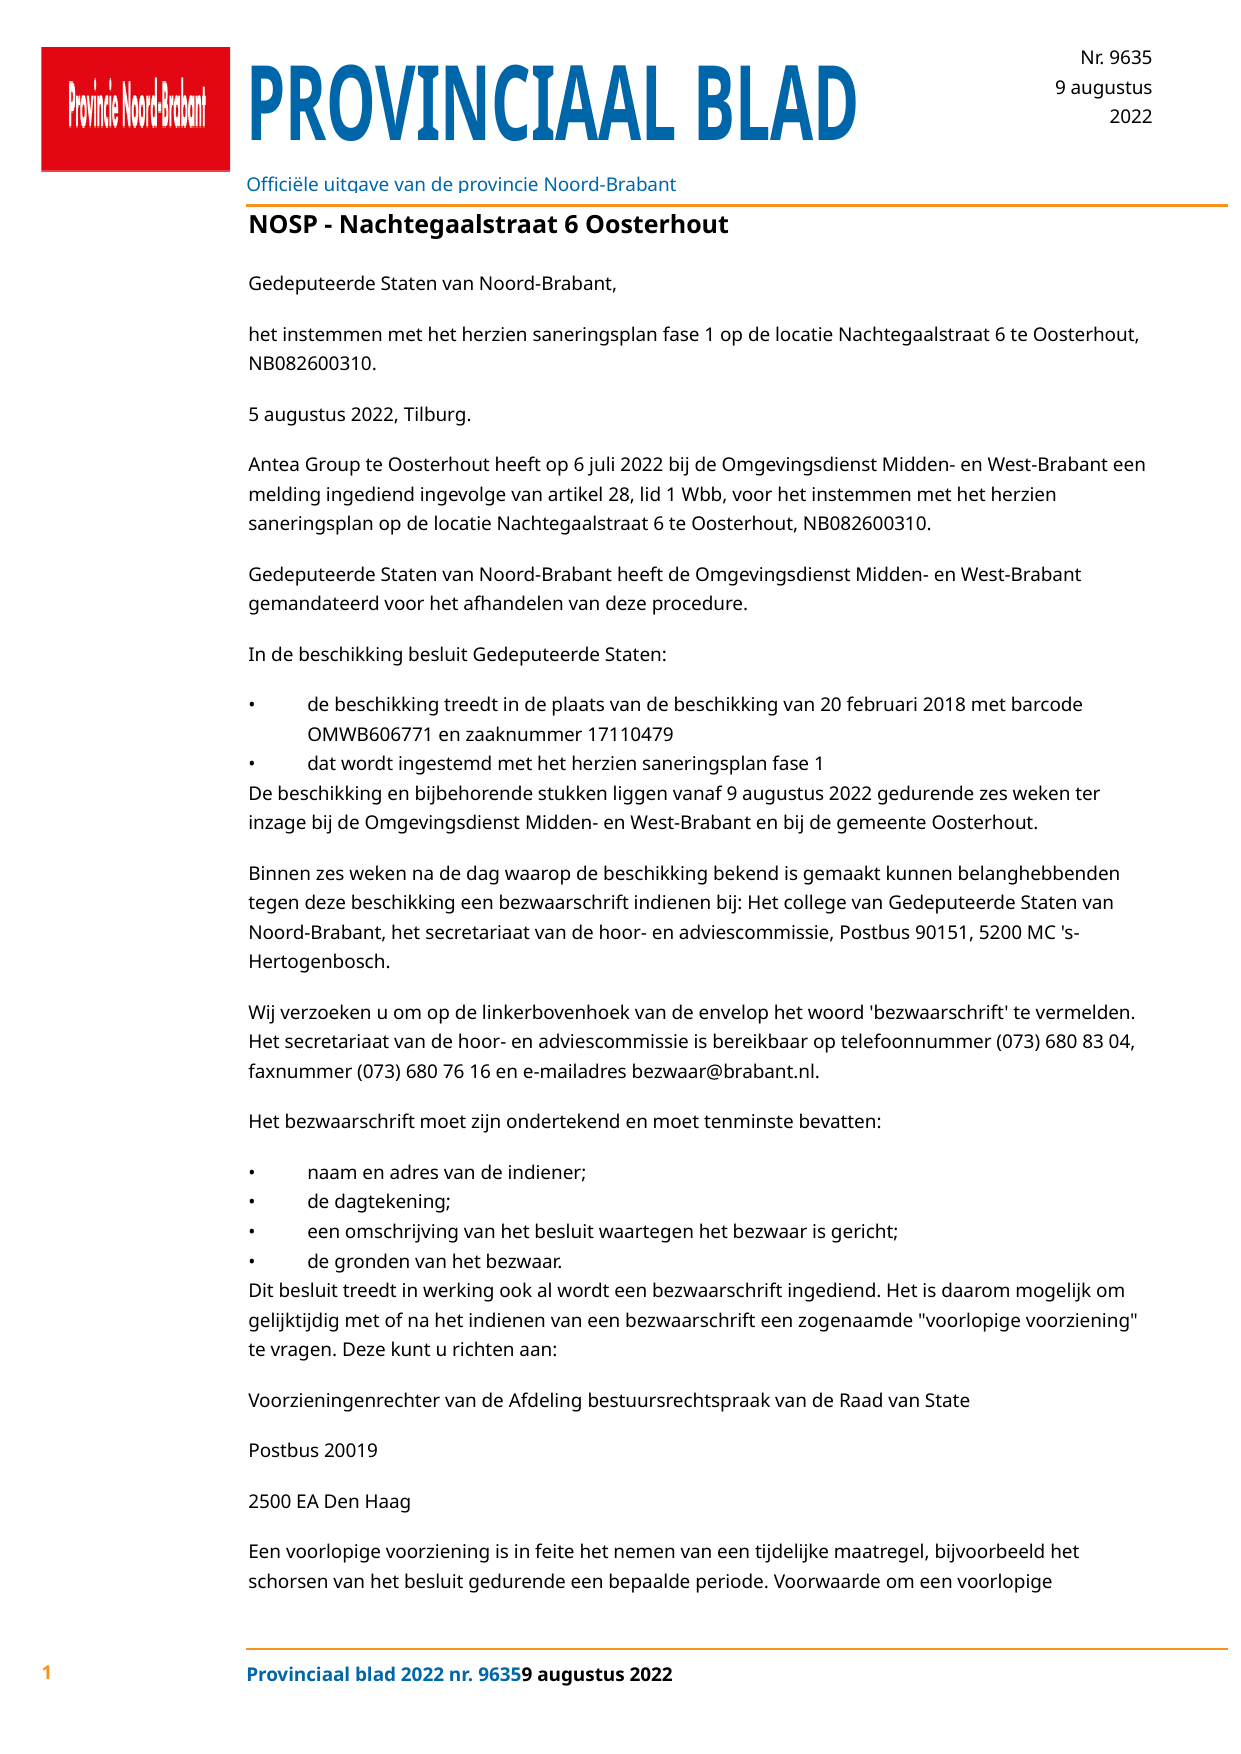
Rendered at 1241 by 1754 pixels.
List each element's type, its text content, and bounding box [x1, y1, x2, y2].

text 2500 EA Den Haag [248, 1488, 1152, 1513]
text Binnen zes weken na de dag waarop de beschikking bekend is gemaakt kunnen belanghebbenden tegen deze beschikking een bezwaarschrift indienen bij: Het college van Gedeputeerde Staten van Noord-Brabant, het secretariaat van de hoor- en adviescommissie, Postbus 90151, 5200 MC 's-Hertogenbosch. [248, 860, 1152, 974]
text NOSP - Nachtegaalstraat 6 Oosterhout [248, 207, 1152, 241]
text Antea Group te Oosterhout heeft op 6 juli 2022 bij de Omgevingsdienst Midden- en West-Brabant een melding ingediend ingevolge van artikel 28, lid 1 Wbb, voor het instemmen met het herzien saneringsplan op de locatie Nachtegaalstraat 6 te Oosterhout, NB082600310. [248, 451, 1152, 536]
text het instemmen met het herzien saneringsplan fase 1 op de locatie Nachtegaalstraat 6 te Oosterhout, NB082600310. [248, 321, 1152, 376]
list de beschikking treedt in de plaats van de beschikking van 20 februari 2018 met barcode OMWB606771 en zaaknummer 17110479 [248, 691, 1152, 746]
list een omschrijving van het besluit waartegen het bezwaar is gericht; [248, 1218, 1152, 1244]
text In de beschikking besluit Gedeputeerde Staten: [248, 641, 1152, 666]
list de gronden van het bezwaar. [248, 1248, 1152, 1273]
text Gedeputeerde Staten van Noord-Brabant heeft de Omgevingsdienst Midden- en West-Brabant gemandateerd voor het afhandelen van deze procedure. [248, 561, 1152, 616]
list de dagtekening; [248, 1189, 1152, 1214]
text Dit besluit treedt in werking ook al wordt een bezwaarschrift ingediend. Het is daarom mogelijk om gelijktijdig met of na het indienen van een bezwaarschrift een zogenaamde "voorlopige voorziening" te vragen. Deze kunt u richten aan: [248, 1277, 1152, 1362]
text Het bezwaarschrift moet zijn ondertekend en moet tenminste bevatten: [248, 1109, 1152, 1134]
text Wij verzoeken u om op de linkerbovenhoek van de envelop het woord 'bezwaarschrift' te vermelden. Het secretariaat van de hoor- en adviescommissie is bereikbaar op telefoonnummer (073) 680 83 04, faxnummer (073) 680 76 16 en e-mailadres bezwaar@brabant.nl. [248, 999, 1152, 1084]
list dat wordt ingestemd met het herzien saneringsplan fase 1 [248, 750, 1152, 776]
text Een voorlopige voorziening is in feite het nemen van een tijdelijke maatregel, bijvoorbeeld het schorsen van het besluit gedurende een bepaalde periode. Voorwaarde om een voorlopige [248, 1538, 1152, 1593]
text 5 augustus 2022, Tilburg. [248, 401, 1152, 426]
picture [41, 47, 231, 172]
text De beschikking en bijbehorende stukken liggen vanaf 9 augustus 2022 gedurende zes weken ter inzage bij de Omgevingsdienst Midden- en West-Brabant en bij de gemeente Oosterhout. [248, 780, 1152, 835]
list naam en adres van de indiener; [248, 1159, 1152, 1185]
text Gedeputeerde Staten van Noord-Brabant, [248, 270, 1152, 296]
text Voorzieningenrechter van de Afdeling bestuursrechtspraak van de Raad van State [248, 1387, 1152, 1413]
text Postbus 20019 [248, 1437, 1152, 1463]
